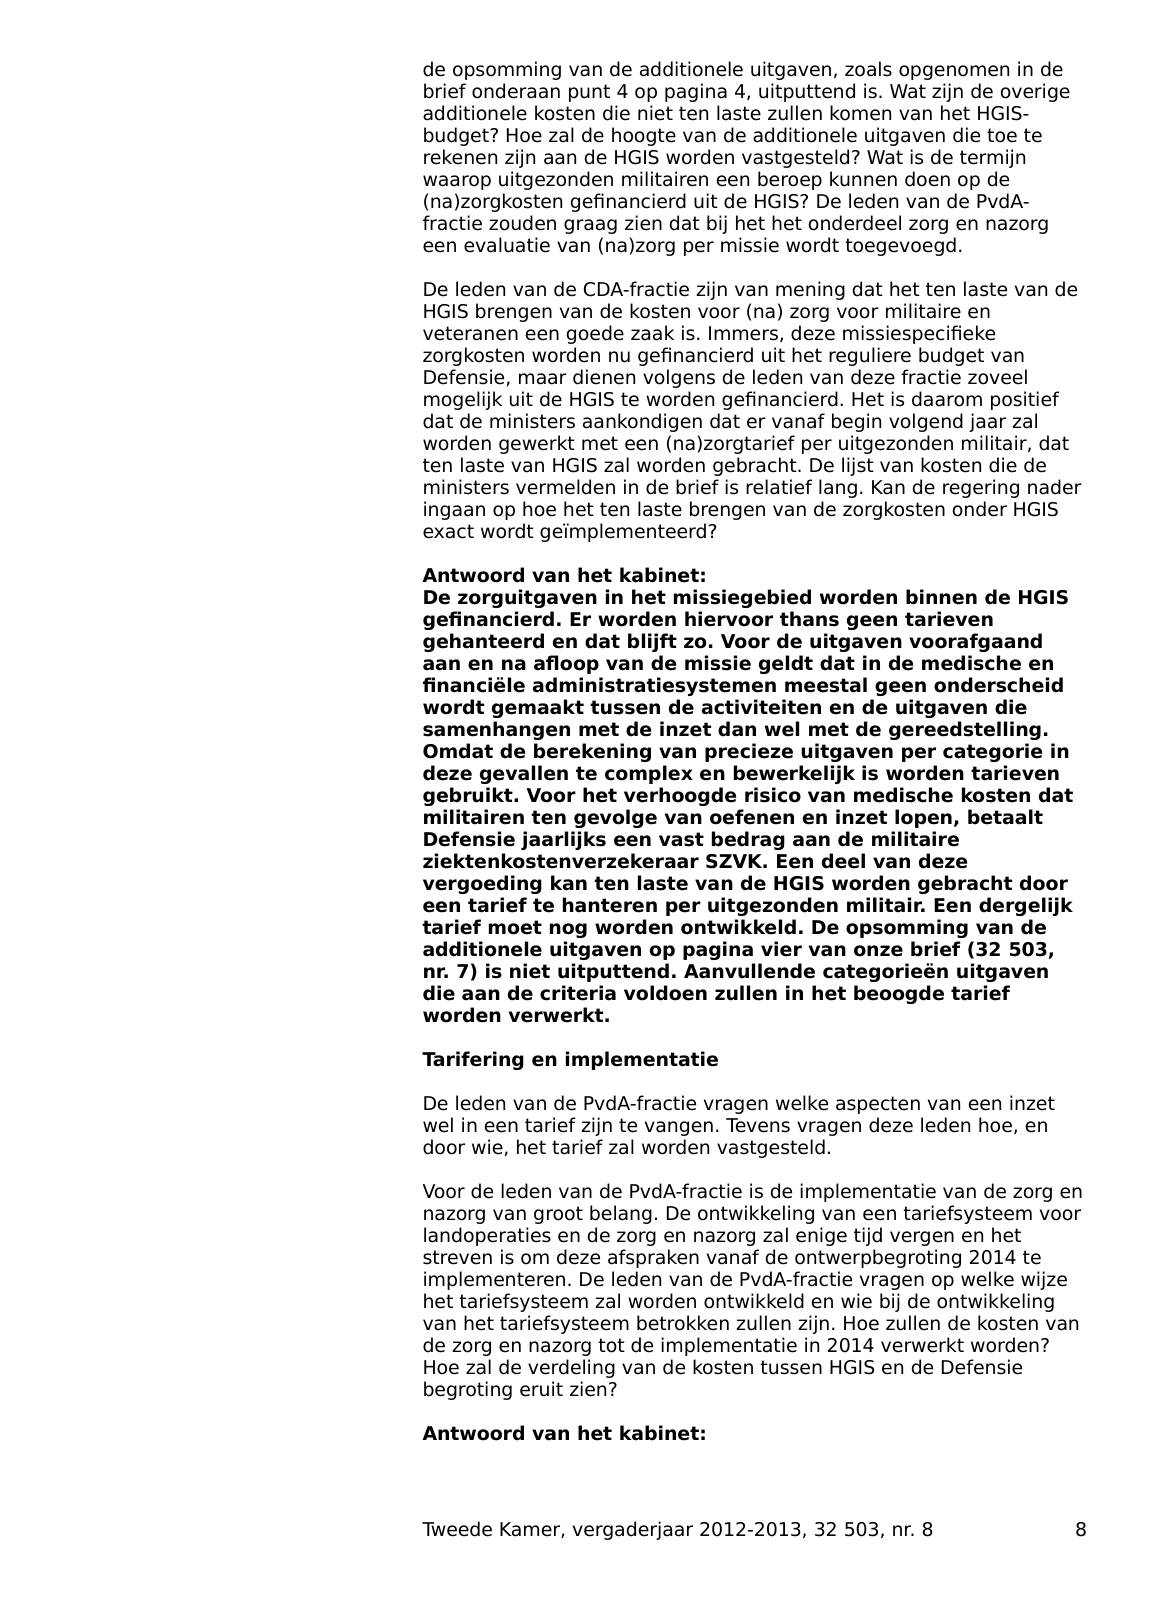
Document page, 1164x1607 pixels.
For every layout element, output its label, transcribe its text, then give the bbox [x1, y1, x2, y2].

subtitle Tarifering en implementatie [422, 1049, 1087, 1071]
text Voor de leden van de PvdA-fractie is de implementatie van de zorg en nazorg van groot belang. De ontwikkeling van een tariefsysteem voor landoperaties en de zorg en nazorg zal enige tijd vergen en het streven is om deze afspraken vanaf de ontwerpbegroting 2014 te implementeren. De leden van de PvdA-fractie vragen op welke wijze het tariefsysteem zal worden ontwikkeld en wie bij de ontwikkeling van het tariefsysteem betrokken zullen zijn. Hoe zullen de kosten van de zorg en nazorg tot de implementatie in 2014 verwerkt worden? Hoe zal de verdeling van de kosten tussen HGIS en de Defensie begroting eruit zien? [422, 1181, 1087, 1401]
text Antwoord van het kabinet: [422, 565, 1087, 587]
text de opsomming van de additionele uitgaven, zoals opgenomen in de brief onderaan punt 4 op pagina 4, uitputtend is. Wat zijn de overige additionele kosten die niet ten laste zullen komen van het HGIS-budget? Hoe zal de hoogte van de additionele uitgaven die toe te rekenen zijn aan de HGIS worden vastgesteld? Wat is de termijn waarop uitgezonden militairen een beroep kunnen doen op de (na)zorgkosten gefinancierd uit de HGIS? De leden van de PvdA-fractie zouden graag zien dat bij het het onderdeel zorg en nazorg een evaluatie van (na)zorg per missie wordt toegevoegd. [422, 59, 1087, 257]
text Antwoord van het kabinet: [422, 1423, 1087, 1445]
text De zorguitgaven in het missiegebied worden binnen de HGIS gefinancierd. Er worden hiervoor thans geen tarieven gehanteerd en dat blijft zo. Voor de uitgaven voorafgaand aan en na afloop van de missie geldt dat in de medische en financiële administratiesystemen meestal geen onderscheid wordt gemaakt tussen de activiteiten en de uitgaven die samenhangen met de inzet dan wel met de gereedstelling. Omdat de berekening van precieze uitgaven per categorie in deze gevallen te complex en bewerkelijk is worden tarieven gebruikt. Voor het verhoogde risico van medische kosten dat militairen ten gevolge van oefenen en inzet lopen, betaalt Defensie jaarlijks een vast bedrag aan de militaire ziektenkostenverzekeraar SZVK. Een deel van deze vergoeding kan ten laste van de HGIS worden gebracht door een tarief te hanteren per uitgezonden militair. Een dergelijk tarief moet nog worden ontwikkeld. De opsomming van de additionele uitgaven op pagina vier van onze brief (32 503, nr. 7) is niet uitputtend. Aanvullende categorieën uitgaven die aan de criteria voldoen zullen in het beoogde tarief worden verwerkt. [422, 587, 1087, 1027]
text De leden van de PvdA-fractie vragen welke aspecten van een inzet wel in een tarief zijn te vangen. Tevens vragen deze leden hoe, en door wie, het tarief zal worden vastgesteld. [422, 1093, 1087, 1159]
text De leden van de CDA-fractie zijn van mening dat het ten laste van de HGIS brengen van de kosten voor (na) zorg voor militaire en veteranen een goede zaak is. Immers, deze missiespecifieke zorgkosten worden nu gefinancierd uit het reguliere budget van Defensie, maar dienen volgens de leden van deze fractie zoveel mogelijk uit de HGIS te worden gefinancierd. Het is daarom positief dat de ministers aankondigen dat er vanaf begin volgend jaar zal worden gewerkt met een (na)zorgtarief per uitgezonden militair, dat ten laste van HGIS zal worden gebracht. De lijst van kosten die de ministers vermelden in de brief is relatief lang. Kan de regering nader ingaan op hoe het ten laste brengen van de zorgkosten onder HGIS exact wordt geïmplementeerd? [422, 279, 1087, 543]
